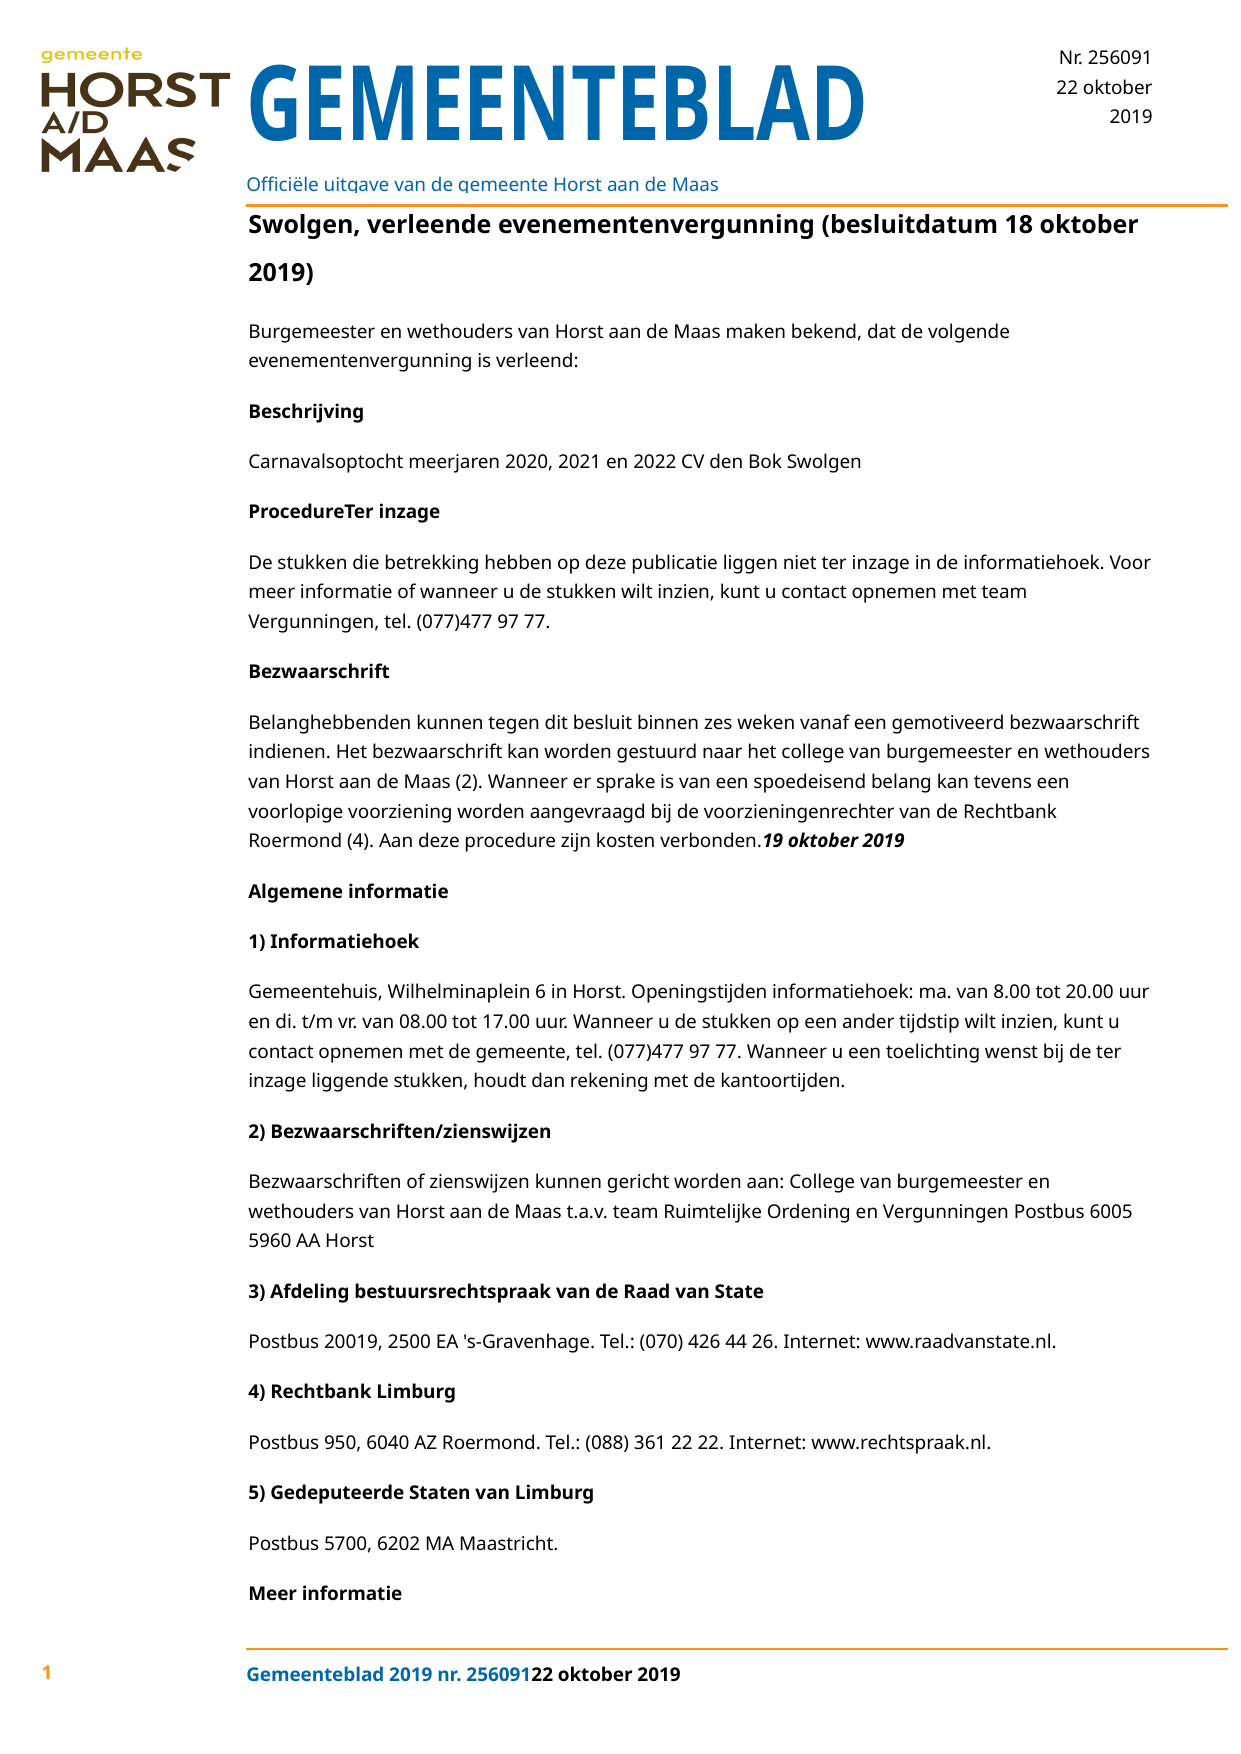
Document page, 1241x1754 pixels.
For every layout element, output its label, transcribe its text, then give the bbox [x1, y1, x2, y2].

text Algemene informatie [248, 878, 1152, 904]
text ProcedureTer inzage [248, 499, 1152, 524]
text Burgemeester en wethouders van Horst aan de Maas maken bekend, dat de volgende evenementenvergunning is verleend: [248, 318, 1152, 373]
text Postbus 20019, 2500 EA 's-Gravenhage. Tel.: (070) 426 44 26. Internet: www.raadvanstate.nl. [248, 1328, 1152, 1354]
text 3) Afdeling bestuursrechtspraak van de Raad van State [248, 1278, 1152, 1304]
text 2) Bezwaarschriften/zienswijzen [248, 1118, 1152, 1144]
text 5) Gedeputeerde Staten van Limburg [248, 1479, 1152, 1505]
picture [41, 47, 231, 172]
text Bezwaarschrift [248, 659, 1152, 684]
text 1) Informatiehoek [248, 928, 1152, 954]
text 4) Rechtbank Limburg [248, 1379, 1152, 1404]
text Postbus 950, 6040 AZ Roermond. Tel.: (088) 361 22 22. Internet: www.rechtspraak.nl. [248, 1429, 1152, 1455]
text Belanghebbenden kunnen tegen dit besluit binnen zes weken vanaf een gemotiveerd bezwaarschrift indienen. Het bezwaarschrift kan worden gestuurd naar het college van burgemeester en wethouders van Horst aan de Maas (2). Wanneer er sprake is van een spoedeisend belang kan tevens een voorlopige voorziening worden aangevraagd bij de voorzieningenrechter van de Rechtbank Roermond (4). Aan deze procedure zijn kosten verbonden.19 oktober 2019 [248, 709, 1152, 853]
text De stukken die betrekking hebben op deze publicatie liggen niet ter inzage in de informatiehoek. Voor meer informatie of wanneer u de stukken wilt inzien, kunt u contact opnemen met team Vergunningen, tel. (077)477 97 77. [248, 549, 1152, 634]
text Meer informatie [248, 1580, 1152, 1606]
text Beschrijving [248, 398, 1152, 424]
text Gemeentehuis, Wilhelminaplein 6 in Horst. Openingstijden informatiehoek: ma. van 8.00 tot 20.00 uur en di. t/m vr. van 08.00 tot 17.00 uur. Wanneer u de stukken op een ander tijdstip wilt inzien, kunt u contact opnemen met de gemeente, tel. (077)477 97 77. Wanneer u een toelichting wenst bij de ter inzage liggende stukken, houdt dan rekening met de kantoortijden. [248, 979, 1152, 1093]
text Bezwaarschriften of zienswijzen kunnen gericht worden aan: College van burgemeester en wethouders van Horst aan de Maas t.a.v. team Ruimtelijke Ordening en Vergunningen Postbus 6005 5960 AA Horst [248, 1168, 1152, 1253]
text Carnavalsoptocht meerjaren 2020, 2021 en 2022 CV den Bok Swolgen [248, 448, 1152, 474]
text Postbus 5700, 6202 MA Maastricht. [248, 1530, 1152, 1556]
text Swolgen, verleende evenementenvergunning (besluitdatum 18 oktober 2019) [248, 207, 1152, 288]
